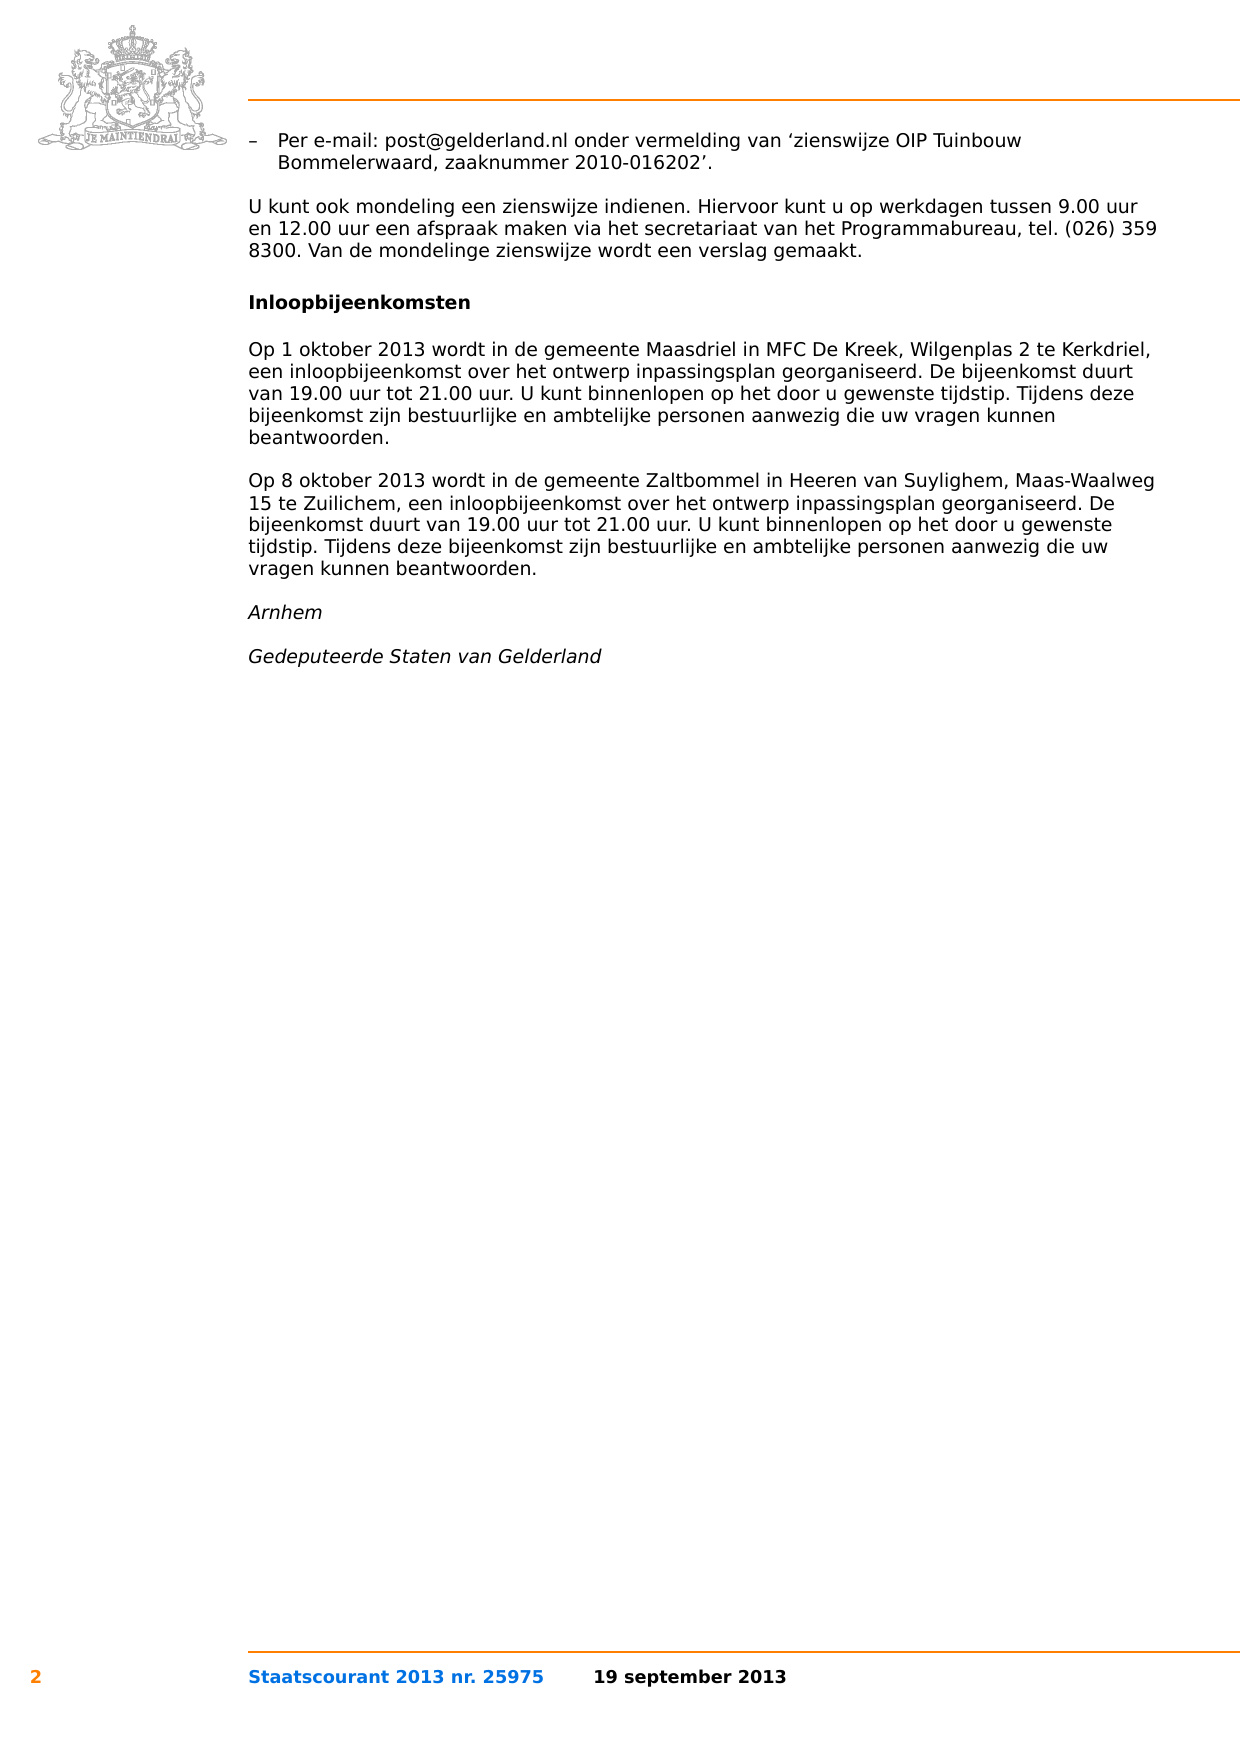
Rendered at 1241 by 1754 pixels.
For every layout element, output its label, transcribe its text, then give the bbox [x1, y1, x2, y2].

text Op 1 oktober 2013 wordt in de gemeente Maasdriel in MFC De Kreek, Wilgenplas 2 te Kerkdriel, een inloopbijeenkomst over het ontwerp inpassingsplan georganiseerd. De bijeenkomst duurt van 19.00 uur tot 21.00 uur. U kunt binnenlopen op het door u gewenste tijdstip. Tijdens deze bijeenkomst zijn bestuurlijke en ambtelijke personen aanwezig die uw vragen kunnen beantwoorden. [248, 339, 1163, 448]
text Op 8 oktober 2013 wordt in de gemeente Zaltbommel in Heeren van Suylighem, Maas-Waalweg 15 te Zuilichem, een inloopbijeenkomst over het ontwerp inpassingsplan georganiseerd. De bijeenkomst duurt van 19.00 uur tot 21.00 uur. U kunt binnenlopen op het door u gewenste tijdstip. Tijdens deze bijeenkomst zijn bestuurlijke en ambtelijke personen aanwezig die uw vragen kunnen beantwoorden. [248, 470, 1163, 580]
text Gedeputeerde Staten van Gelderland [248, 646, 1163, 668]
text Arnhem [248, 602, 1163, 624]
picture [38, 25, 227, 150]
text – Per e-mail: post@gelderland.nl onder vermelding van ‘zienswijze OIP Tuinbouw Bommelerwaard, zaaknummer 2010-016202’. [248, 130, 1163, 174]
subtitle Inloopbijeenkomsten [248, 292, 1163, 314]
text U kunt ook mondeling een zienswijze indienen. Hiervoor kunt u op werkdagen tussen 9.00 uur en 12.00 uur een afspraak maken via het secretariaat van het Programmabureau, tel. (026) 359 8300. Van de mondelinge zienswijze wordt een verslag gemaakt. [248, 196, 1163, 262]
